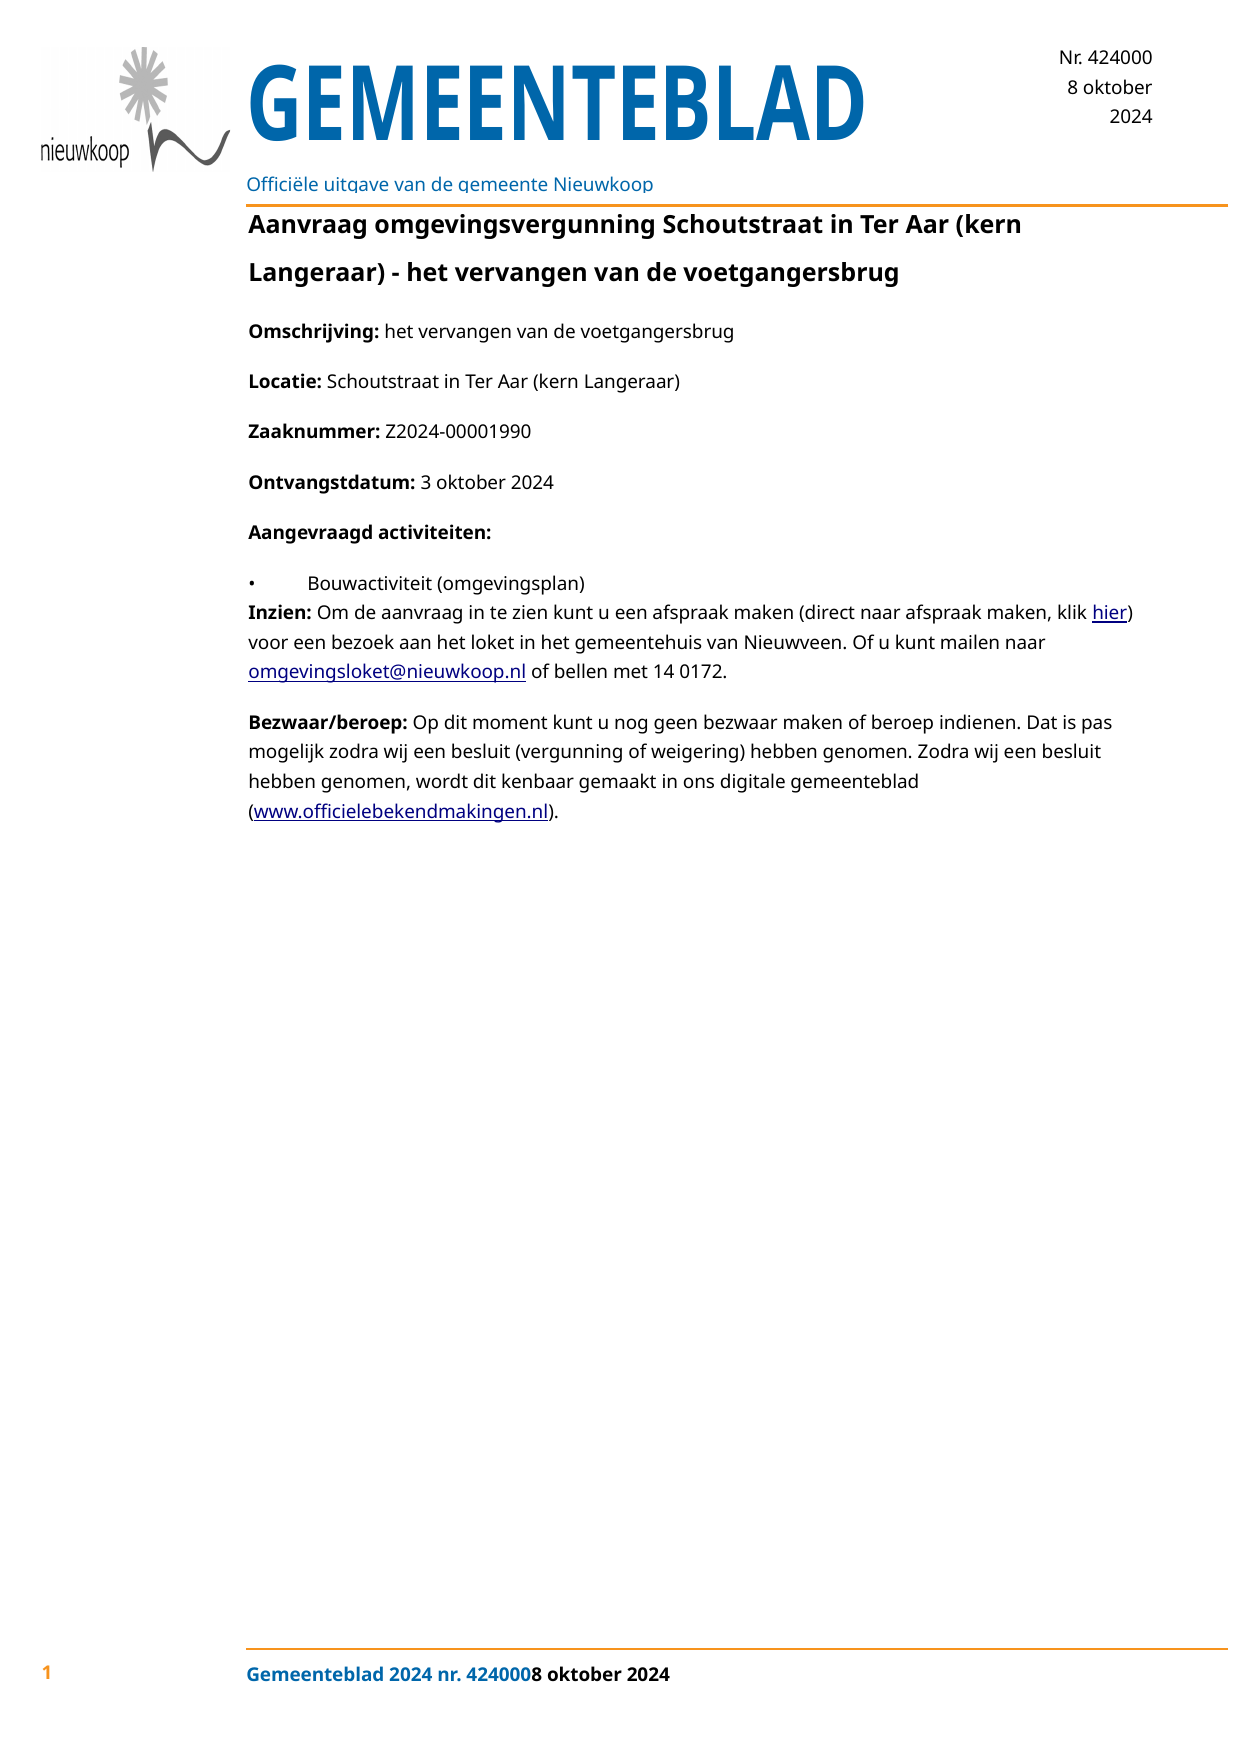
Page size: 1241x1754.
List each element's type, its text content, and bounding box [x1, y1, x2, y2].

text Locatie: Schoutstraat in Ter Aar (kern Langeraar) [248, 368, 1152, 394]
list Bouwactiviteit (omgevingsplan) [248, 570, 1152, 596]
text Bezwaar/beroep: Op dit moment kunt u nog geen bezwaar maken of beroep indienen. Dat is pas mogelijk zodra wij een besluit (vergunning of weigering) hebben genomen. Zodra wij een besluit hebben genomen, wordt dit kenbaar gemaakt in ons digitale gemeenteblad (www.officielebekendmakingen.nl). [248, 709, 1152, 824]
text Aanvraag omgevingsvergunning Schoutstraat in Ter Aar (kern Langeraar) - het vervangen van de voetgangersbrug [248, 207, 1152, 288]
text Zaaknummer: Z2024-00001990 [248, 419, 1152, 444]
picture [41, 47, 231, 172]
text Ontvangstdatum: 3 oktober 2024 [248, 469, 1152, 495]
text Aangevraagd activiteiten: [248, 519, 1152, 545]
text Omschrijving: het vervangen van de voetgangersbrug [248, 318, 1152, 344]
text Inzien: Om de aanvraag in te zien kunt u een afspraak maken (direct naar afspraak maken, klik hier) voor een bezoek aan het loket in het gemeentehuis van Nieuwveen. Of u kunt mailen naar omgevingsloket@nieuwkoop.nl of bellen met 14 0172. [248, 599, 1152, 684]
